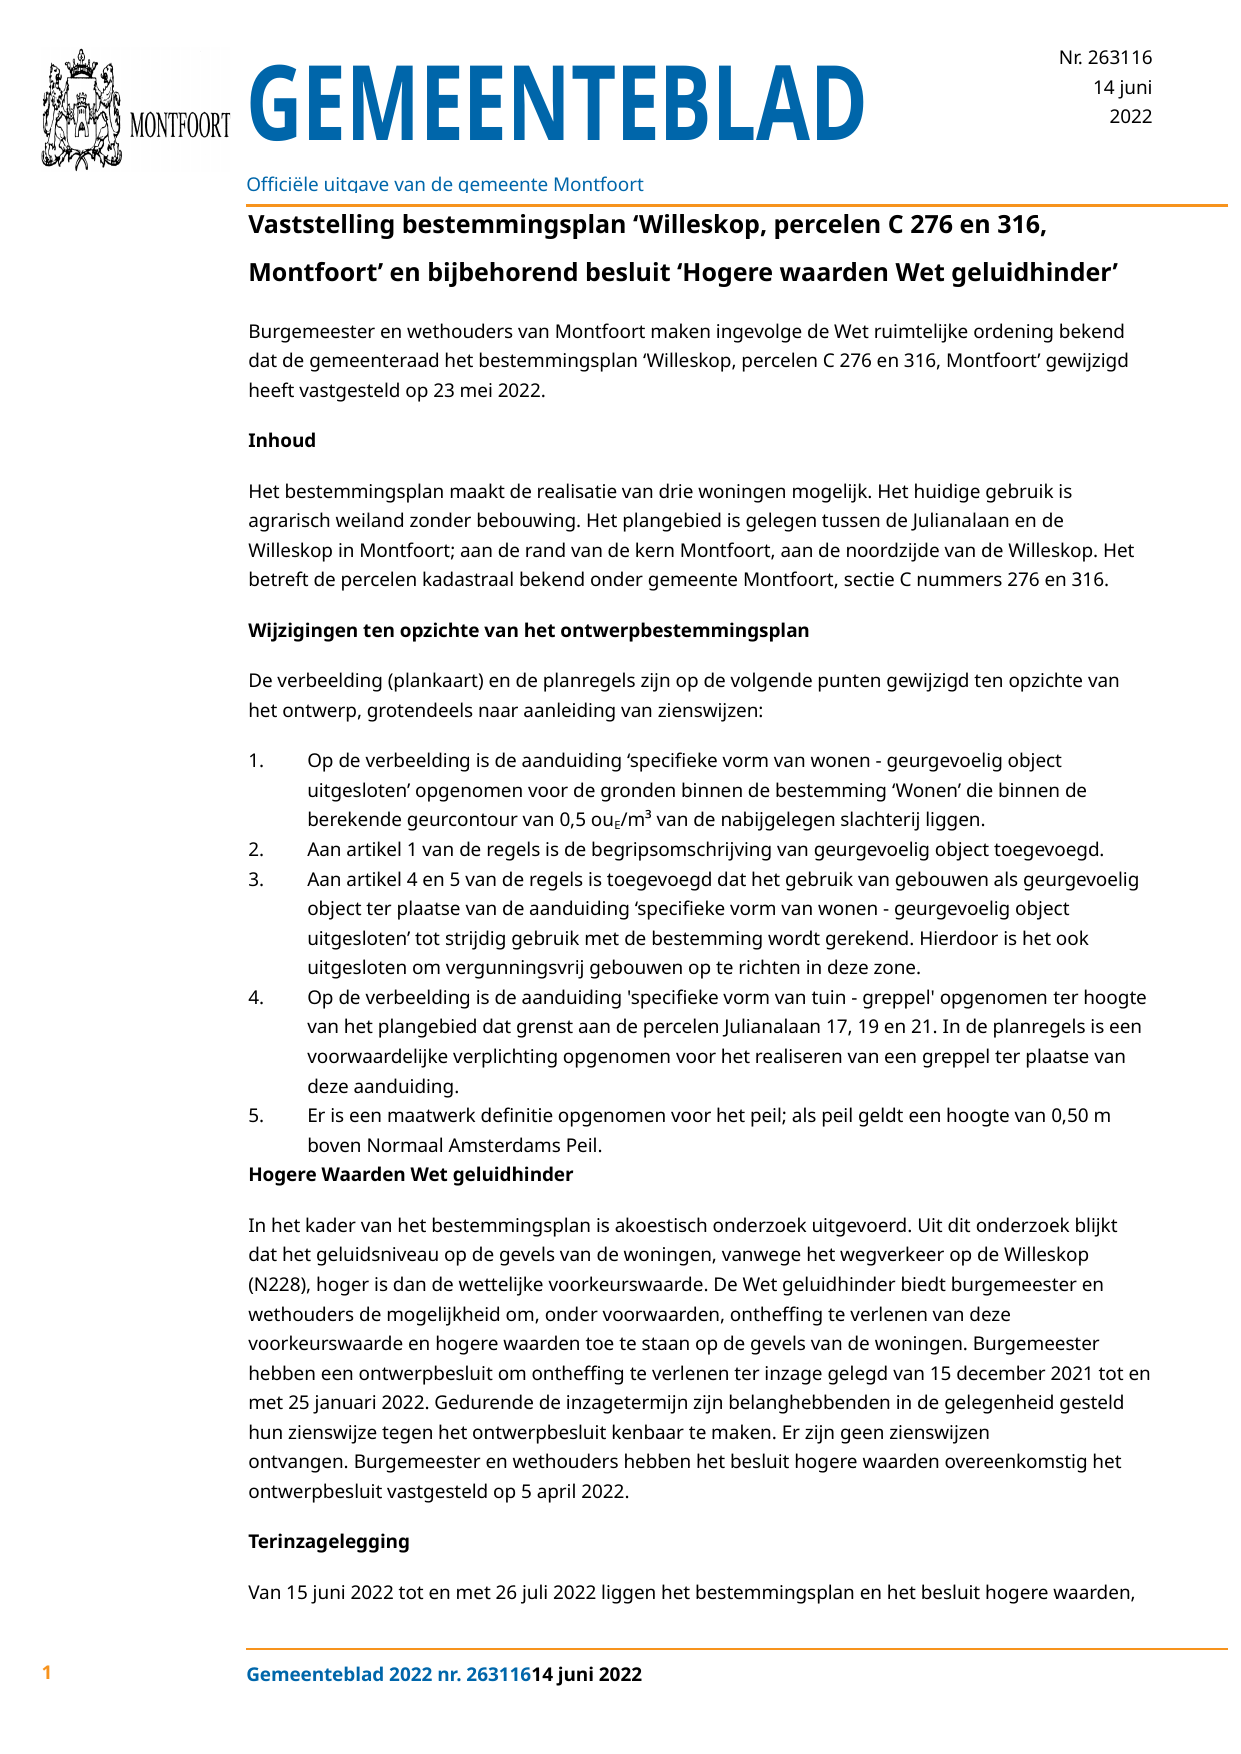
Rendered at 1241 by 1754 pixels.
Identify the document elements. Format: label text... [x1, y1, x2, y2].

text Van 15 juni 2022 tot en met 26 juli 2022 liggen het bestemmingsplan en het besluit hogere waarden, [248, 1579, 1152, 1605]
list Er is een maatwerk definitie opgenomen voor het peil; als peil geldt een hoogte van 0,50 m boven Normaal Amsterdams Peil. [248, 1102, 1152, 1158]
list Op de verbeelding is de aanduiding ‘specifieke vorm van wonen - geurgevoelig object uitgesloten’ opgenomen voor de gronden binnen de bestemming ‘Wonen’ die binnen de berekende geurcontour van 0,5 ouE/m³ van de nabijgelegen slachterij liggen. [248, 747, 1152, 832]
text Burgemeester en wethouders van Montfoort maken ingevolge de Wet ruimtelijke ordening bekend dat de gemeenteraad het bestemmingsplan ‘Willeskop, percelen C 276 en 316, Montfoort’ gewijzigd heeft vastgesteld op 23 mei 2022. [248, 318, 1152, 403]
list Aan artikel 4 en 5 van de regels is toegevoegd dat het gebruik van gebouwen als geurgevoelig object ter plaatse van de aanduiding ‘specifieke vorm van wonen - geurgevoelig object uitgesloten’ tot strijdig gebruik met de bestemming wordt gerekend. Hierdoor is het ook uitgesloten om vergunningsvrij gebouwen op te richten in deze zone. [248, 866, 1152, 980]
text Terinzagelegging [248, 1529, 1152, 1554]
list Op de verbeelding is de aanduiding 'specifieke vorm van tuin - greppel' opgenomen ter hoogte van het plangebied dat grenst aan de percelen Julianalaan 17, 19 en 21. In de planregels is een voorwaardelijke verplichting opgenomen voor het realiseren van een greppel ter plaatse van deze aanduiding. [248, 984, 1152, 1099]
text Het bestemmingsplan maakt de realisatie van drie woningen mogelijk. Het huidige gebruik is agrarisch weiland zonder bebouwing. Het plangebied is gelegen tussen de Julianalaan en de Willeskop in Montfoort; aan de rand van de kern Montfoort, aan de noordzijde van de Willeskop. Het betreft de percelen kadastraal bekend onder gemeente Montfoort, sectie C nummers 276 en 316. [248, 478, 1152, 592]
text Hogere Waarden Wet geluidhinder [248, 1162, 1152, 1187]
picture [41, 47, 231, 172]
text Vaststelling bestemmingsplan ‘Willeskop, percelen C 276 en 316, Montfoort’ en bijbehorend besluit ‘Hogere waarden Wet geluidhinder’ [248, 207, 1152, 288]
text Wijzigingen ten opzichte van het ontwerpbestemmingsplan [248, 617, 1152, 643]
list Aan artikel 1 van de regels is de begripsomschrijving van geurgevoelig object toegevoegd. [248, 836, 1152, 862]
text In het kader van het bestemmingsplan is akoestisch onderzoek uitgevoerd. Uit dit onderzoek blijkt dat het geluidsniveau op de gevels van de woningen, vanwege het wegverkeer op de Willeskop (N228), hoger is dan de wettelijke voorkeurswaarde. De Wet geluidhinder biedt burgemeester en wethouders de mogelijkheid om, onder voorwaarden, ontheffing te verlenen van deze voorkeurswaarde en hogere waarden toe te staan op de gevels van de woningen. Burgemeester hebben een ontwerpbesluit om ontheffing te verlenen ter inzage gelegd van 15 december 2021 tot en met 25 januari 2022. Gedurende de inzagetermijn zijn belanghebbenden in de gelegenheid gesteld hun zienswijze tegen het ontwerpbesluit kenbaar te maken. Er zijn geen zienswijzen ontvangen. Burgemeester en wethouders hebben het besluit hogere waarden overeenkomstig het ontwerpbesluit vastgesteld op 5 april 2022. [248, 1212, 1152, 1504]
text De verbeelding (plankaart) en de planregels zijn op de volgende punten gewijzigd ten opzichte van het ontwerp, grotendeels naar aanleiding van zienswijzen: [248, 667, 1152, 723]
text Inhoud [248, 427, 1152, 453]
